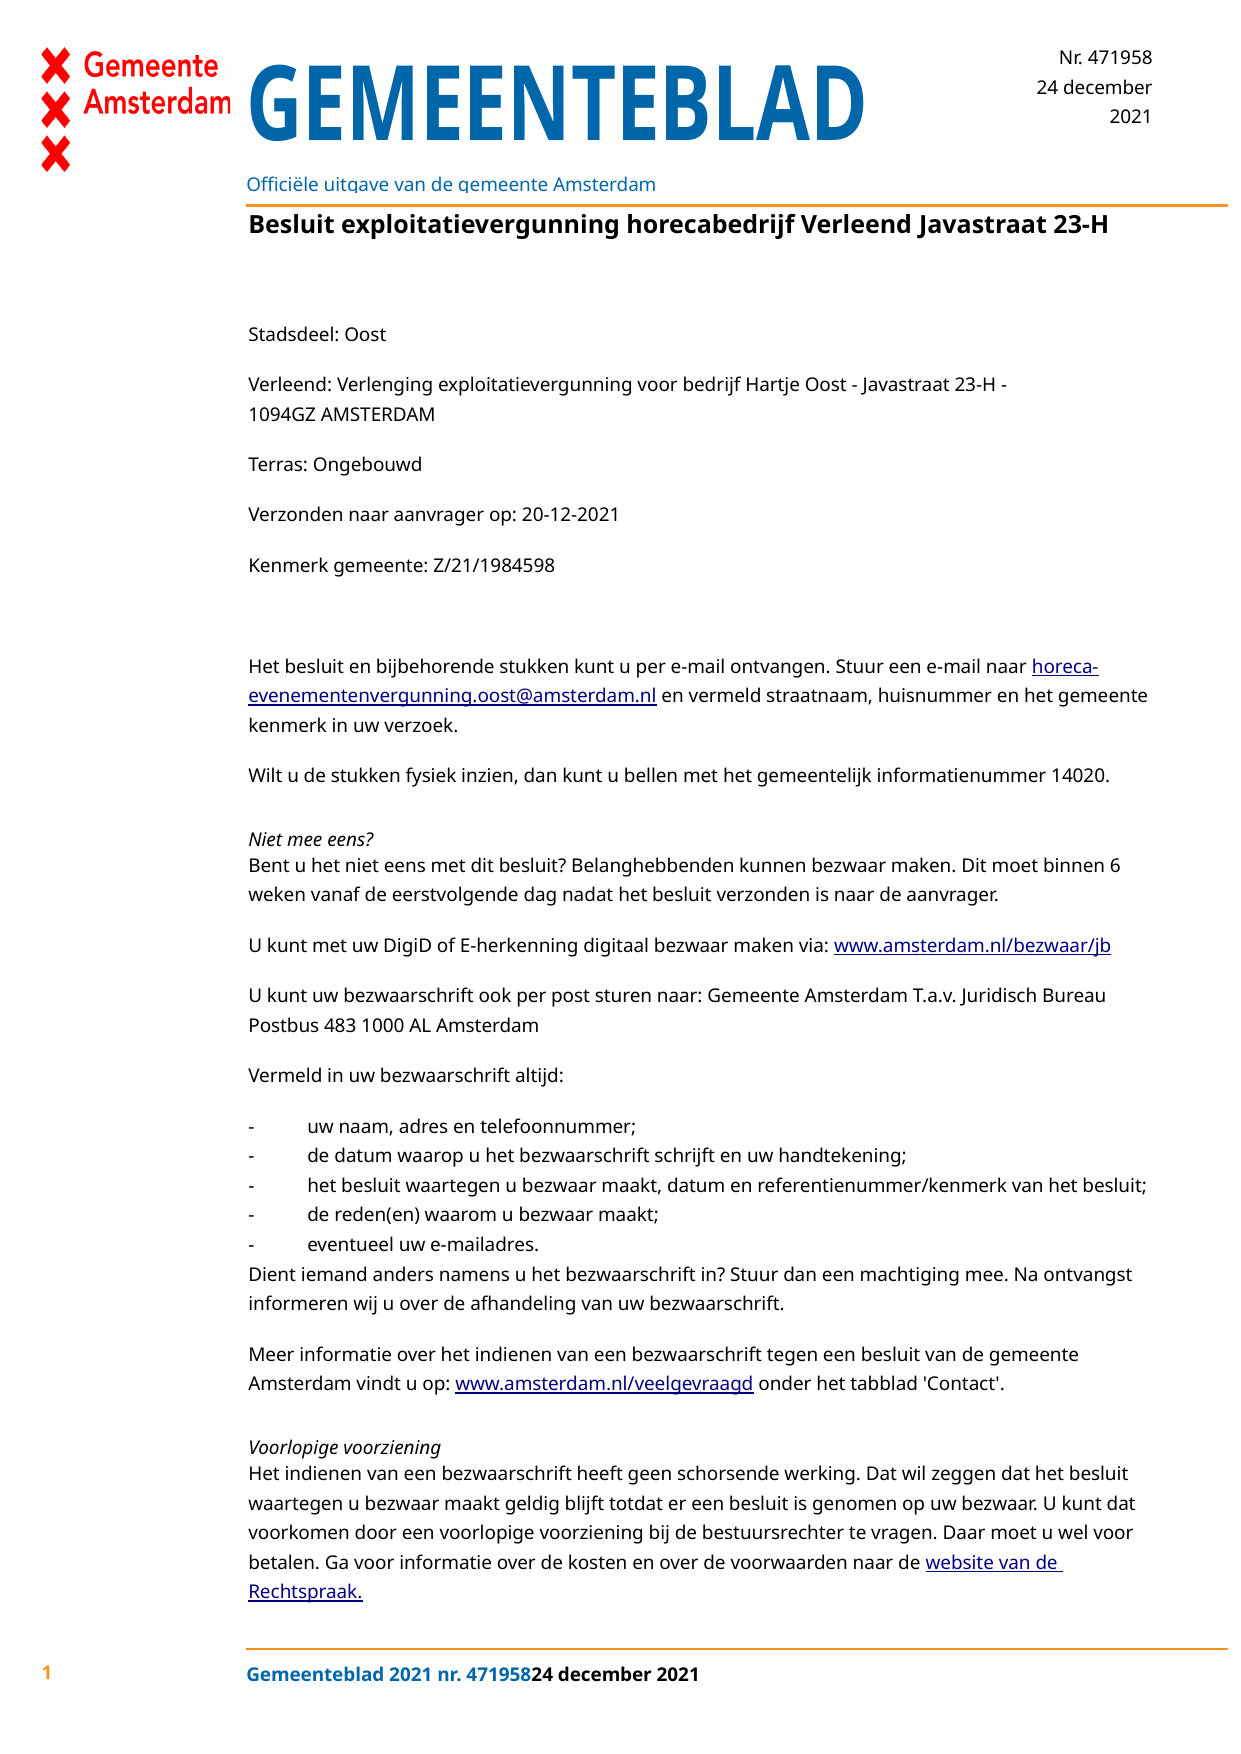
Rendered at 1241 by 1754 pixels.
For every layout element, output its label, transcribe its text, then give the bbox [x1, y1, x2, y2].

list uw naam, adres en telefoonnummer; [248, 1113, 1152, 1139]
text Bent u het niet eens met dit besluit? Belanghebbenden kunnen bezwaar maken. Dit moet binnen 6 weken vanaf de eerstvolgende dag nadat het besluit verzonden is naar de aanvrager. [248, 852, 1152, 907]
text Stadsdeel: Oost [248, 321, 1152, 346]
text Wilt u de stukken fysiek inzien, dan kunt u bellen met het gemeentelijk informatienummer 14020. [248, 762, 1152, 788]
text Het besluit en bijbehorende stukken kunt u per e-mail ontvangen. Stuur een e-mail naar horeca-evenementenvergunning.oost@amsterdam.nl en vermeld straatnaam, huisnummer en het gemeente kenmerk in uw verzoek. [248, 653, 1152, 738]
text Terras: Ongebouwd [248, 451, 1152, 477]
text Het indienen van een bezwaarschrift heeft geen schorsende werking. Dat wil zeggen dat het besluit waartegen u bezwaar maakt geldig blijft totdat er een besluit is genomen op uw bezwaar. U kunt dat voorkomen door een voorlopige voorziening bij de bestuursrechter te vragen. Daar moet u wel voor betalen. Ga voor informatie over de kosten en over de voorwaarden naar de website van de Rechtspraak. [248, 1460, 1152, 1604]
list de reden(en) waarom u bezwaar maakt; [248, 1202, 1152, 1227]
text Kenmerk gemeente: Z/21/1984598 [248, 552, 1152, 578]
text Dient iemand anders namens u het bezwaarschrift in? Stuur dan een machtiging mee. Na ontvangst informeren wij u over de afhandeling van uw bezwaarschrift. [248, 1261, 1152, 1316]
text Verleend: Verlenging exploitatievergunning voor bedrijf Hartje Oost - Javastraat 23-H - 1094GZ AMSTERDAM [248, 371, 1152, 426]
list de datum waarop u het bezwaarschrift schrijft en uw handtekening; [248, 1142, 1152, 1168]
text U kunt uw bezwaarschrift ook per post sturen naar: Gemeente Amsterdam T.a.v. Juridisch Bureau Postbus 483 1000 AL Amsterdam [248, 982, 1152, 1038]
list het besluit waartegen u bezwaar maakt, datum en referentienummer/kenmerk van het besluit; [248, 1172, 1152, 1198]
picture [41, 47, 231, 172]
list eventueel uw e-mailadres. [248, 1231, 1152, 1257]
text Verzonden naar aanvrager op: 20-12-2021 [248, 502, 1152, 527]
text U kunt met uw DigiD of E-herkenning digitaal bezwaar maken via: www.amsterdam.nl/bezwaar/jb [248, 932, 1152, 958]
text Vermeld in uw bezwaarschrift altijd: [248, 1062, 1152, 1088]
text Besluit exploitatievergunning horecabedrijf Verleend Javastraat 23-H [248, 207, 1152, 241]
text Meer informatie over het indienen van een bezwaarschrift tegen een besluit van de gemeente Amsterdam vindt u op: www.amsterdam.nl/veelgevraagd onder het tabblad 'Contact'. [248, 1341, 1152, 1396]
text Niet mee eens? [248, 826, 1152, 852]
text Voorlopige voorziening [248, 1434, 1152, 1460]
